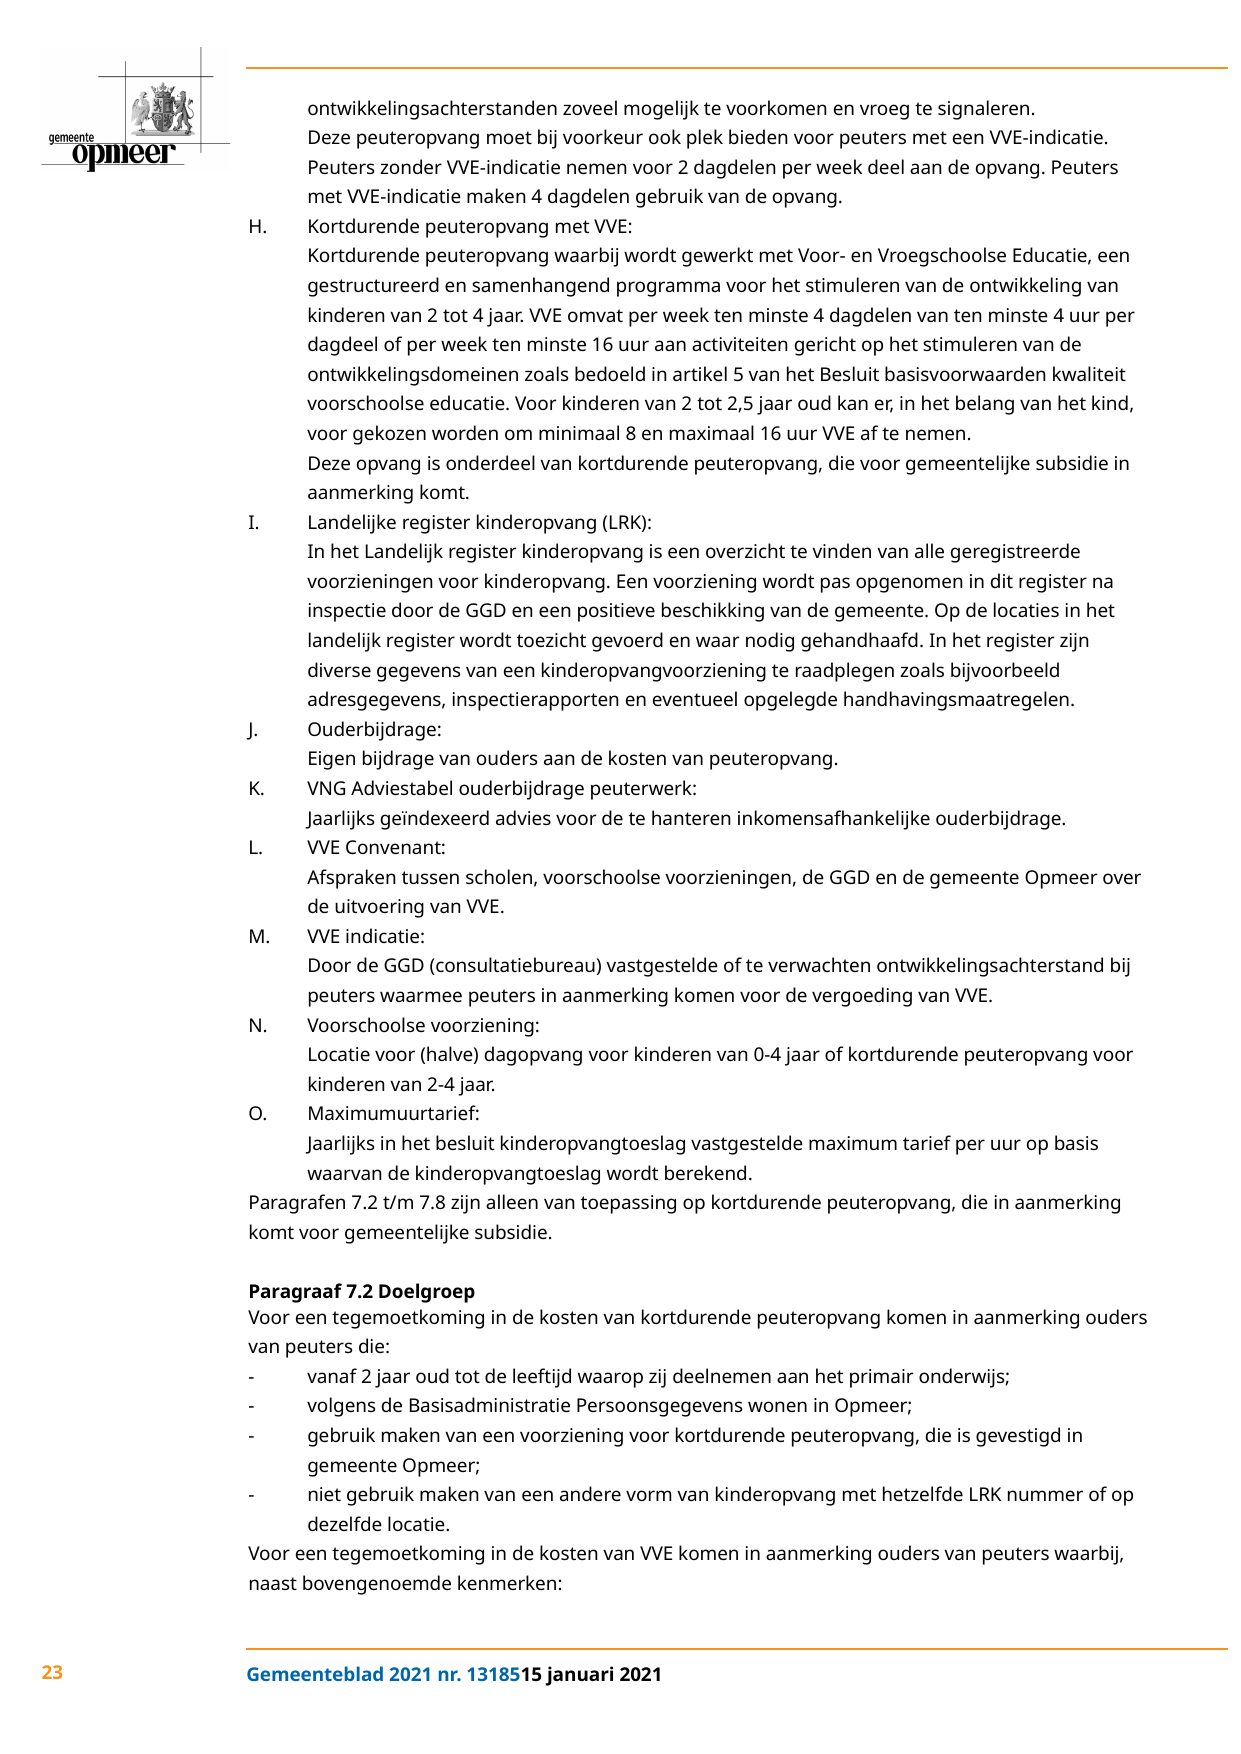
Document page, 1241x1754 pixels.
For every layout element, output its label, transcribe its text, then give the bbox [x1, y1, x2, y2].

list vanaf 2 jaar oud tot de leeftijd waarop zij deelnemen aan het primair onderwijs; [248, 1363, 1152, 1389]
list VVE Convenant: [248, 834, 1152, 860]
list VVE indicatie: [248, 923, 1152, 949]
list Jaarlijks geïndexeerd advies voor de te hanteren inkomensafhankelijke ouderbijdrage. [248, 805, 1152, 831]
list gebruik maken van een voorziening voor kortdurende peuteropvang, die is gevestigd in gemeente Opmeer; [248, 1422, 1152, 1477]
text Voor een tegemoetkoming in de kosten van kortdurende peuteropvang komen in aanmerking ouders van peuters die: [248, 1304, 1152, 1359]
list Kortdurende peuteropvang met VVE: [248, 213, 1152, 239]
picture [41, 47, 231, 172]
list Deze opvang is onderdeel van kortdurende peuteropvang, die voor gemeentelijke subsidie in aanmerking komt. [248, 450, 1152, 505]
list Maximumuurtarief: [248, 1101, 1152, 1126]
list Afspraken tussen scholen, voorschoolse voorzieningen, de GGD en de gemeente Opmeer over de uitvoering van VVE. [248, 864, 1152, 919]
list Locatie voor (halve) dagopvang voor kinderen van 0-4 jaar of kortdurende peuteropvang voor kinderen van 2-4 jaar. [248, 1041, 1152, 1097]
list VNG Adviestabel ouderbijdrage peuterwerk: [248, 775, 1152, 801]
list Kortdurende peuteropvang waarbij wordt gewerkt met Voor- en Vroegschoolse Educatie, een gestructureerd en samenhangend programma voor het stimuleren van de ontwikkeling van kinderen van 2 tot 4 jaar. VVE omvat per week ten minste 4 dagdelen van ten minste 4 uur per dagdeel of per week ten minste 16 uur aan activiteiten gericht op het stimuleren van de ontwikkelingsdomeinen zoals bedoeld in artikel 5 van het Besluit basisvoorwaarden kwaliteit voorschoolse educatie. Voor kinderen van 2 tot 2,5 jaar oud kan er, in het belang van het kind, voor gekozen worden om minimaal 8 en maximaal 16 uur VVE af te nemen. [248, 243, 1152, 446]
text Paragraaf 7.2 Doelgroep [248, 1278, 1152, 1304]
text Paragrafen 7.2 t/m 7.8 zijn alleen van toepassing op kortdurende peuteropvang, die in aanmerking komt voor gemeentelijke subsidie. [248, 1189, 1152, 1245]
text Voor een tegemoetkoming in de kosten van VVE komen in aanmerking ouders van peuters waarbij, naast bovengenoemde kenmerken: [248, 1541, 1152, 1596]
list Ouderbijdrage: [248, 716, 1152, 742]
list niet gebruik maken van een andere vorm van kinderopvang met hetzelfde LRK nummer of op dezelfde locatie. [248, 1481, 1152, 1537]
list Jaarlijks in het besluit kinderopvangtoeslag vastgestelde maximum tarief per uur op basis waarvan de kinderopvangtoeslag wordt berekend. [248, 1130, 1152, 1186]
list Door de GGD (consultatiebureau) vastgestelde of te verwachten ontwikkelingsachterstand bij peuters waarmee peuters in aanmerking komen voor de vergoeding van VVE. [248, 953, 1152, 1008]
list Deze peuteropvang moet bij voorkeur ook plek bieden voor peuters met een VVE-indicatie. [248, 124, 1152, 150]
list Voorschoolse voorziening: [248, 1012, 1152, 1038]
list ontwikkelingsachterstanden zoveel mogelijk te voorkomen en vroeg te signaleren. [248, 95, 1152, 121]
list Peuters zonder VVE-indicatie nemen voor 2 dagdelen per week deel aan de opvang. Peuters met VVE-indicatie maken 4 dagdelen gebruik van de opvang. [248, 154, 1152, 209]
list volgens de Basisadministratie Persoonsgegevens wonen in Opmeer; [248, 1393, 1152, 1418]
list Eigen bijdrage van ouders aan de kosten van peuteropvang. [248, 746, 1152, 771]
list Landelijke register kinderopvang (LRK): [248, 509, 1152, 535]
list In het Landelijk register kinderopvang is een overzicht te vinden van alle geregistreerde voorzieningen voor kinderopvang. Een voorziening wordt pas opgenomen in dit register na inspectie door de GGD en een positieve beschikking van de gemeente. Op de locaties in het landelijk register wordt toezicht gevoerd en waar nodig gehandhaafd. In het register zijn diverse gegevens van een kinderopvangvoorziening te raadplegen zoals bijvoorbeeld adresgegevens, inspectierapporten en eventueel opgelegde handhavingsmaatregelen. [248, 538, 1152, 712]
